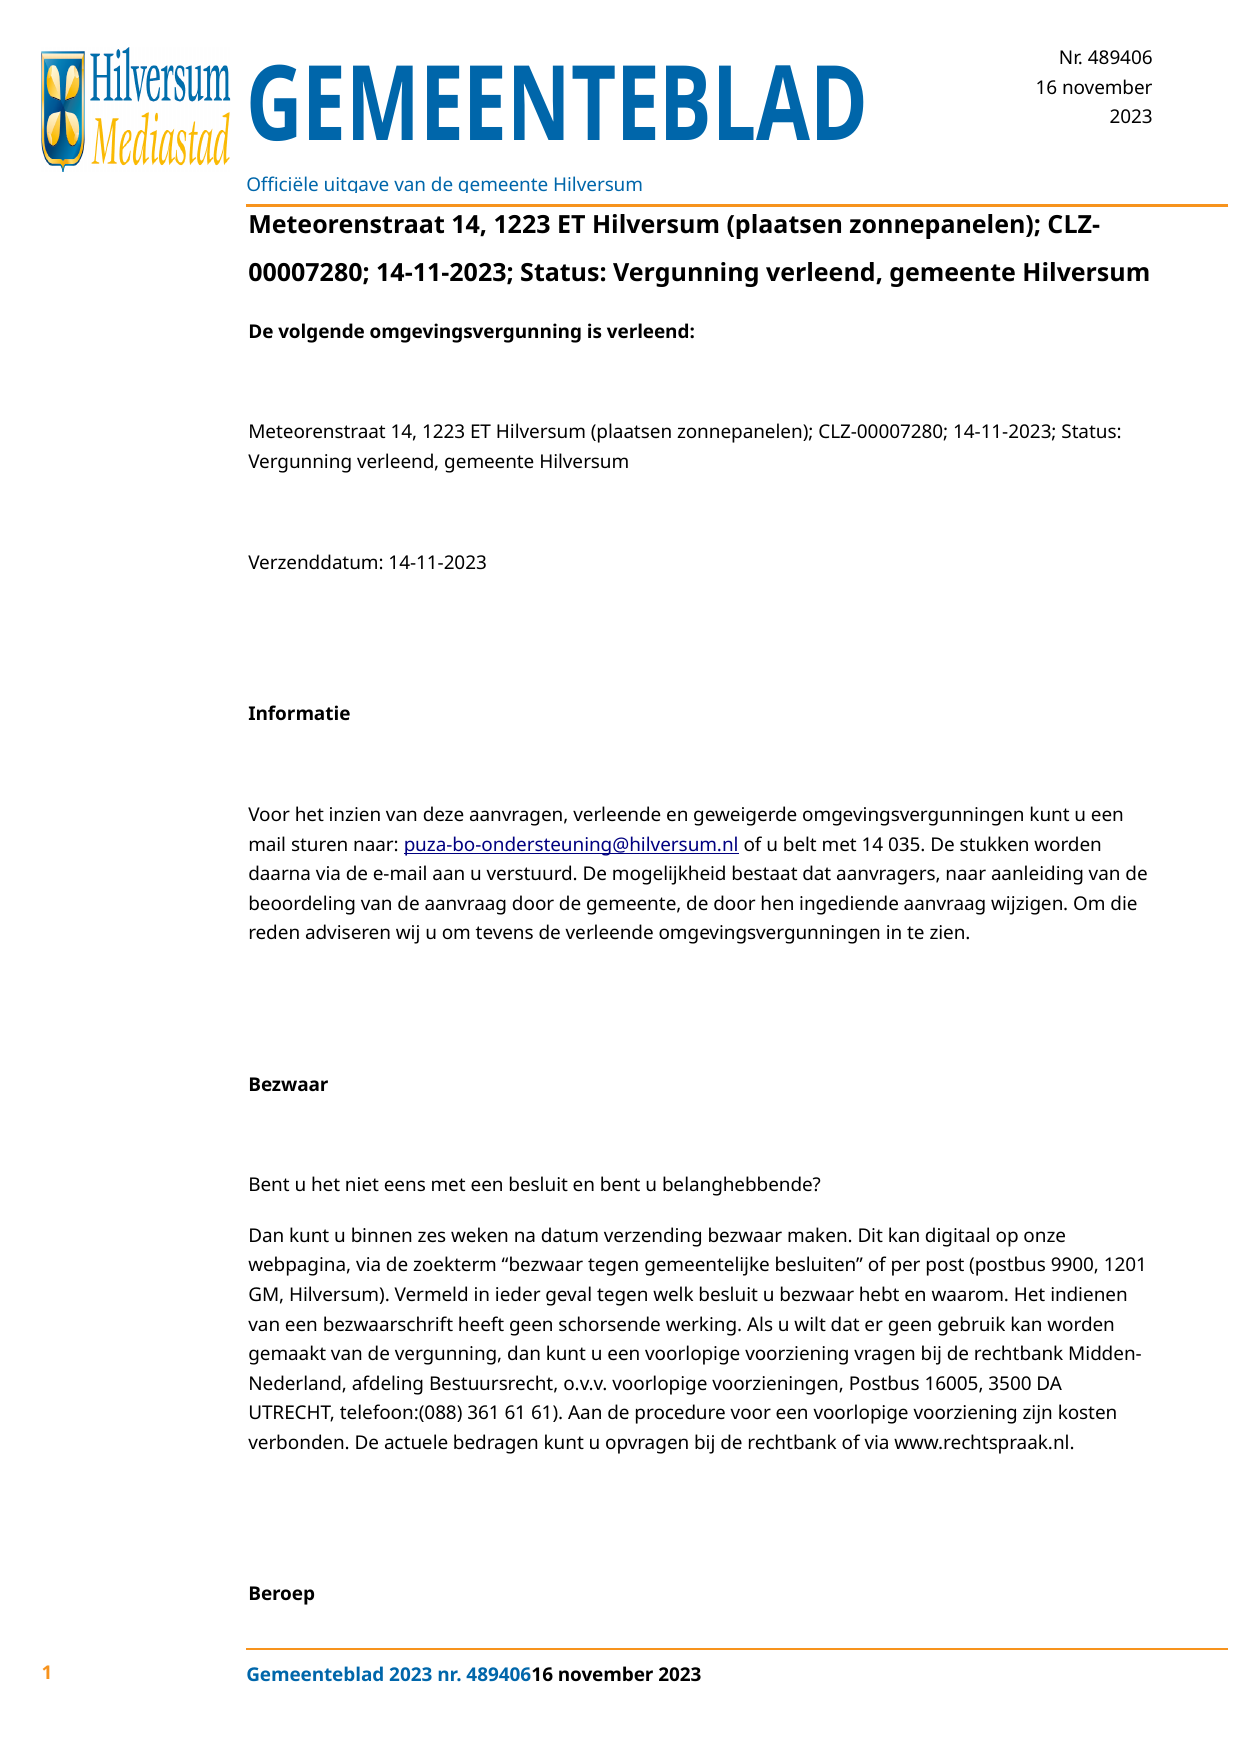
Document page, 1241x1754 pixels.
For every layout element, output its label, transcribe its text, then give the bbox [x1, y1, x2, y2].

text Verzenddatum: 14-11-2023 [248, 549, 1152, 575]
text Voor het inzien van deze aanvragen, verleende en geweigerde omgevingsvergunningen kunt u een mail sturen naar: puza-bo-ondersteuning@hilversum.nl of u belt met 14 035. De stukken worden daarna via de e-mail aan u verstuurd. De mogelijkheid bestaat dat aanvragers, naar aanleiding van de beoordeling van de aanvraag door de gemeente, de door hen ingediende aanvraag wijzigen. Om die reden adviseren wij u om tevens de verleende omgevingsvergunningen in te zien. [248, 801, 1152, 945]
text Meteorenstraat 14, 1223 ET Hilversum (plaatsen zonnepanelen); CLZ-00007280; 14-11-2023; Status: Vergunning verleend, gemeente Hilversum [248, 419, 1152, 474]
text Bezwaar [248, 1071, 1152, 1097]
text Bent u het niet eens met een besluit en bent u belanghebbende? [248, 1172, 1152, 1197]
text De volgende omgevingsvergunning is verleend: [248, 318, 1152, 344]
text Dan kunt u binnen zes weken na datum verzending bezwaar maken. Dit kan digitaal op onze webpagina, via de zoekterm “bezwaar tegen gemeentelijke besluiten” of per post (postbus 9900, 1201 GM, Hilversum). Vermeld in ieder geval tegen welk besluit u bezwaar hebt en waarom. Het indienen van een bezwaarschrift heeft geen schorsende werking. Als u wilt dat er geen gebruik kan worden gemaakt van de vergunning, dan kunt u een voorlopige voorziening vragen bij de rechtbank Midden-Nederland, afdeling Bestuursrecht, o.v.v. voorlopige voorzieningen, Postbus 16005, 3500 DA UTRECHT, telefoon:(088) 361 61 61). Aan de procedure voor een voorlopige voorziening zijn kosten verbonden. De actuele bedragen kunt u opvragen bij de rechtbank of via www.rechtspraak.nl. [248, 1222, 1152, 1455]
text Informatie [248, 700, 1152, 726]
text Beroep [248, 1580, 1152, 1606]
text Meteorenstraat 14, 1223 ET Hilversum (plaatsen zonnepanelen); CLZ-00007280; 14-11-2023; Status: Vergunning verleend, gemeente Hilversum [248, 207, 1152, 288]
picture [41, 47, 231, 172]
